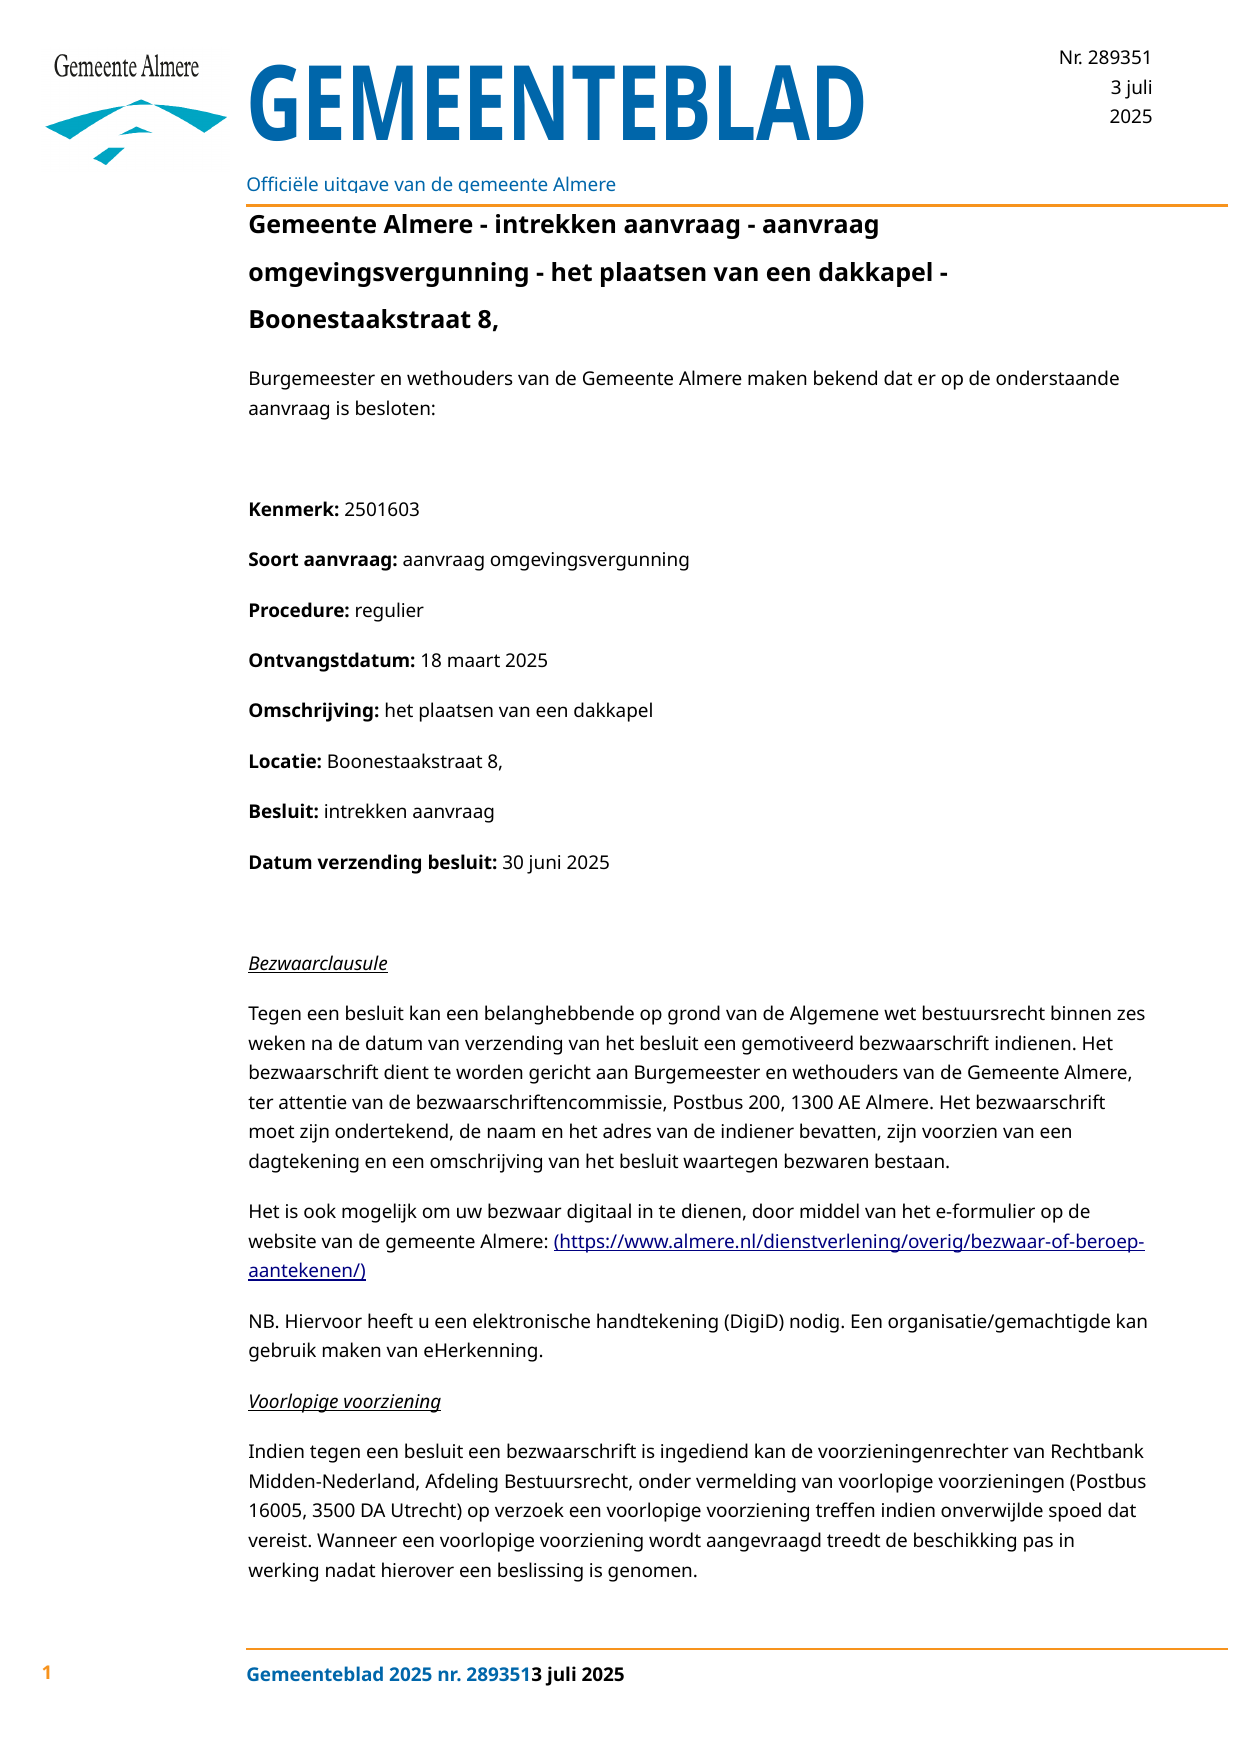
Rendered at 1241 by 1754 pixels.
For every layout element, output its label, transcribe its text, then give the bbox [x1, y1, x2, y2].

text Locatie: Boonestaakstraat 8, [248, 748, 1152, 774]
text Kenmerk: 2501603 [248, 496, 1152, 522]
text Indien tegen een besluit een bezwaarschrift is ingediend kan de voorzieningenrechter van Rechtbank Midden-Nederland, Afdeling Bestuursrecht, onder vermelding van voorlopige voorzieningen (Postbus 16005, 3500 DA Utrecht) op verzoek een voorlopige voorziening treffen indien onverwijlde spoed dat vereist. Wanneer een voorlopige voorziening wordt aangevraagd treedt de beschikking pas in werking nadat hierover een beslissing is genomen. [248, 1438, 1152, 1582]
text Omschrijving: het plaatsen van een dakkapel [248, 698, 1152, 723]
text Bezwaarclausule [248, 950, 1152, 975]
text Ontvangstdatum: 18 maart 2025 [248, 647, 1152, 673]
picture [41, 47, 231, 172]
text Besluit: intrekken aanvraag [248, 798, 1152, 824]
text Datum verzending besluit: 30 juni 2025 [248, 849, 1152, 874]
text Tegen een besluit kan een belanghebbende op grond van de Algemene wet bestuursrecht binnen zes weken na de datum van verzending van het besluit een gemotiveerd bezwaarschrift indienen. Het bezwaarschrift dient te worden gericht aan Burgemeester en wethouders van de Gemeente Almere, ter attentie van de bezwaarschriftencommissie, Postbus 200, 1300 AE Almere. Het bezwaarschrift moet zijn ondertekend, de naam en het adres van de indiener bevatten, zijn voorzien van een dagtekening en een omschrijving van het besluit waartegen bezwaren bestaan. [248, 1000, 1152, 1174]
text Soort aanvraag: aanvraag omgevingsvergunning [248, 546, 1152, 572]
text NB. Hiervoor heeft u een elektronische handtekening (DigiD) nodig. Een organisatie/gemachtigde kan gebruik maken van eHerkenning. [248, 1308, 1152, 1363]
text Gemeente Almere - intrekken aanvraag - aanvraag omgevingsvergunning - het plaatsen van een dakkapel - Boonestaakstraat 8, [248, 207, 1152, 336]
text Procedure: regulier [248, 597, 1152, 622]
text Voorlopige voorziening [248, 1388, 1152, 1414]
text Het is ook mogelijk om uw bezwaar digitaal in te dienen, door middel van het e-formulier op de website van de gemeente Almere: (https://www.almere.nl/dienstverlening/overig/bezwaar-of-beroep-aantekenen/) [248, 1198, 1152, 1283]
text Burgemeester en wethouders van de Gemeente Almere maken bekend dat er op de onderstaande aanvraag is besloten: [248, 366, 1152, 421]
